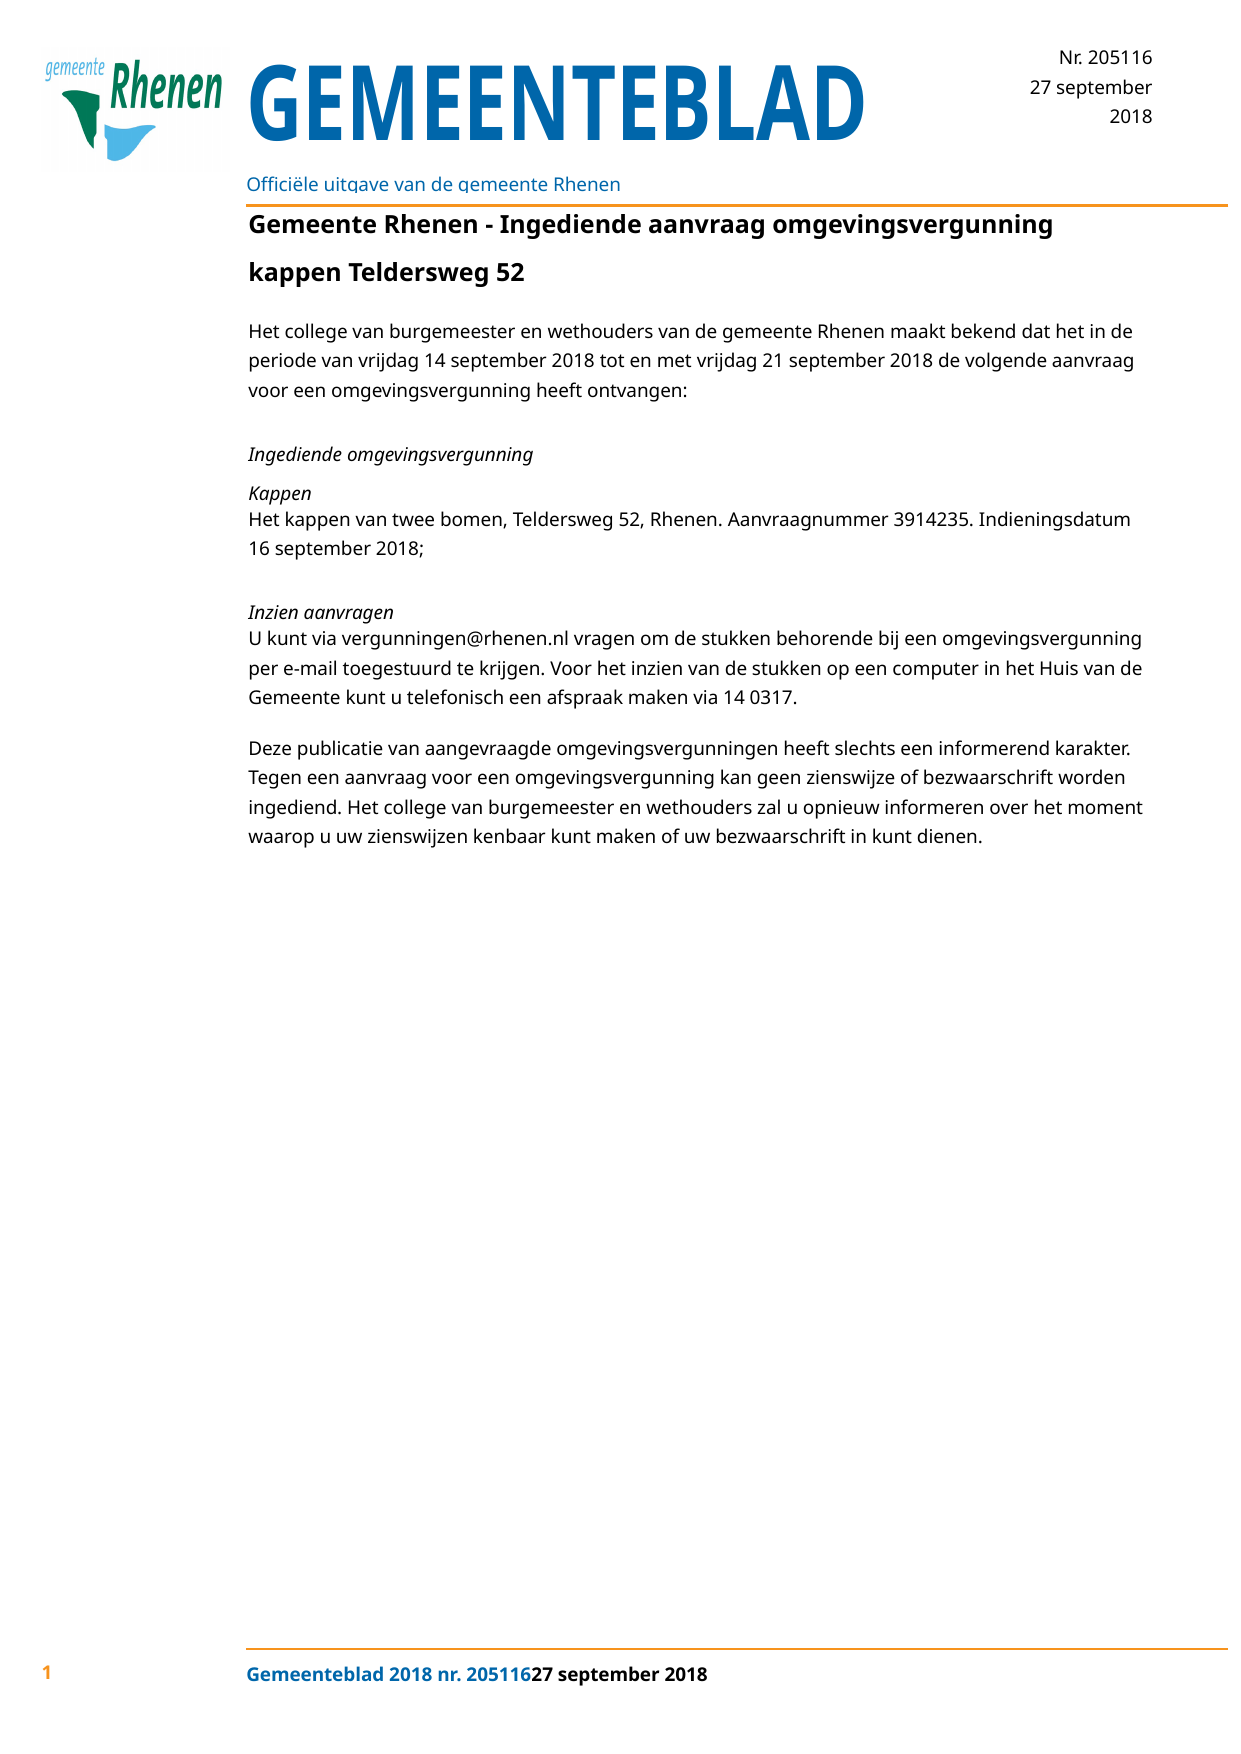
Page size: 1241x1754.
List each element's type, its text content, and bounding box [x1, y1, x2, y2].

text U kunt via vergunningen@rhenen.nl vragen om de stukken behorende bij een omgevingsvergunning per e-mail toegestuurd te krijgen. Voor het inzien van de stukken op een computer in het Huis van de Gemeente kunt u telefonisch een afspraak maken via 14 0317. [248, 625, 1152, 710]
text Deze publicatie van aangevraagde omgevingsvergunningen heeft slechts een informerend karakter. Tegen een aanvraag voor een omgevingsvergunning kan geen zienswijze of bezwaarschrift worden ingediend. Het college van burgemeester en wethouders zal u opnieuw informeren over het moment waarop u uw zienswijzen kenbaar kunt maken of uw bezwaarschrift in kunt dienen. [248, 735, 1152, 849]
picture [41, 47, 231, 172]
text Kappen [248, 480, 1152, 506]
text Inzien aanvragen [248, 599, 1152, 625]
text Gemeente Rhenen - Ingediende aanvraag omgevingsvergunning kappen Teldersweg 52 [248, 207, 1152, 288]
text Het college van burgemeester en wethouders van de gemeente Rhenen maakt bekend dat het in de periode van vrijdag 14 september 2018 tot en met vrijdag 21 september 2018 de volgende aanvraag voor een omgevingsvergunning heeft ontvangen: [248, 318, 1152, 403]
text Ingediende omgevingsvergunning [248, 441, 1152, 467]
text Het kappen van twee bomen, Teldersweg 52, Rhenen. Aanvraagnummer 3914235. Indieningsdatum 16 september 2018; [248, 506, 1152, 561]
